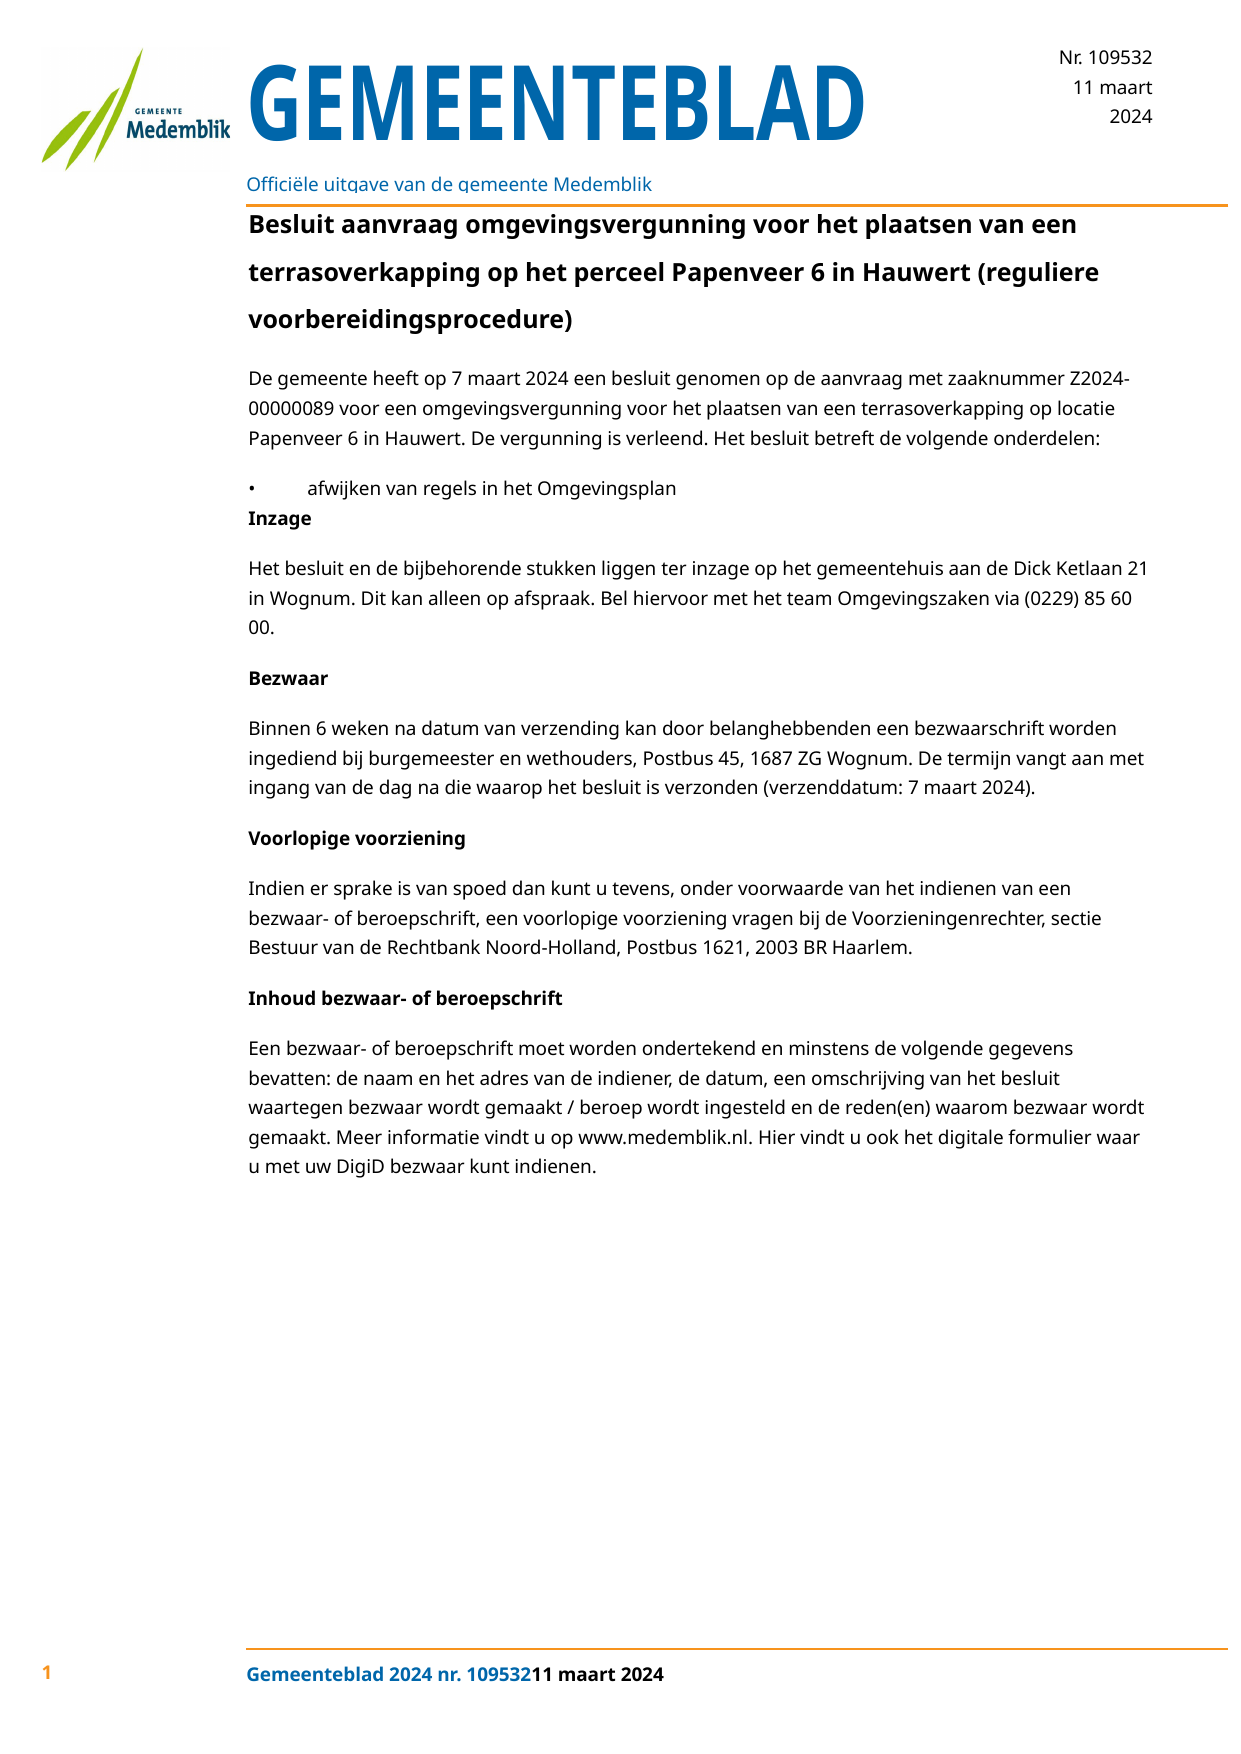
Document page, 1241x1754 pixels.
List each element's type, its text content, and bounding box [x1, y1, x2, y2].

text Besluit aanvraag omgevingsvergunning voor het plaatsen van een terrasoverkapping op het perceel Papenveer 6 in Hauwert (reguliere voorbereidingsprocedure) [248, 207, 1152, 336]
text Inhoud bezwaar- of beroepschrift [248, 985, 1152, 1010]
text Indien er sprake is van spoed dan kunt u tevens, onder voorwaarde van het indienen van een bezwaar- of beroepschrift, een voorlopige voorziening vragen bij de Voorzieningenrechter, sectie Bestuur van de Rechtbank Noord-Holland, Postbus 1621, 2003 BR Haarlem. [248, 875, 1152, 960]
text Voorlopige voorziening [248, 825, 1152, 850]
list afwijken van regels in het Omgevingsplan [248, 475, 1152, 501]
text De gemeente heeft op 7 maart 2024 een besluit genomen op de aanvraag met zaaknummer Z2024-00000089 voor een omgevingsvergunning voor het plaatsen van een terrasoverkapping op locatie Papenveer 6 in Hauwert. De vergunning is verleend. Het besluit betreft de volgende onderdelen: [248, 366, 1152, 450]
text Het besluit en de bijbehorende stukken liggen ter inzage op het gemeentehuis aan de Dick Ketlaan 21 in Wognum. Dit kan alleen op afspraak. Bel hiervoor met het team Omgevingszaken via (0229) 85 60 00. [248, 555, 1152, 640]
text Bezwaar [248, 665, 1152, 690]
text Binnen 6 weken na datum van verzending kan door belanghebbenden een bezwaarschrift worden ingediend bij burgemeester en wethouders, Postbus 45, 1687 ZG Wognum. De termijn vangt aan met ingang van de dag na die waarop het besluit is verzonden (verzenddatum: 7 maart 2024). [248, 715, 1152, 800]
picture [41, 47, 231, 172]
text Een bezwaar- of beroepschrift moet worden ondertekend en minstens de volgende gegevens bevatten: de naam en het adres van de indiener, de datum, een omschrijving van het besluit waartegen bezwaar wordt gemaakt / beroep wordt ingesteld en de reden(en) waarom bezwaar wordt gemaakt. Meer informatie vindt u op www.medemblik.nl. Hier vindt u ook het digitale formulier waar u met uw DigiD bezwaar kunt indienen. [248, 1035, 1152, 1179]
text Inzage [248, 505, 1152, 530]
